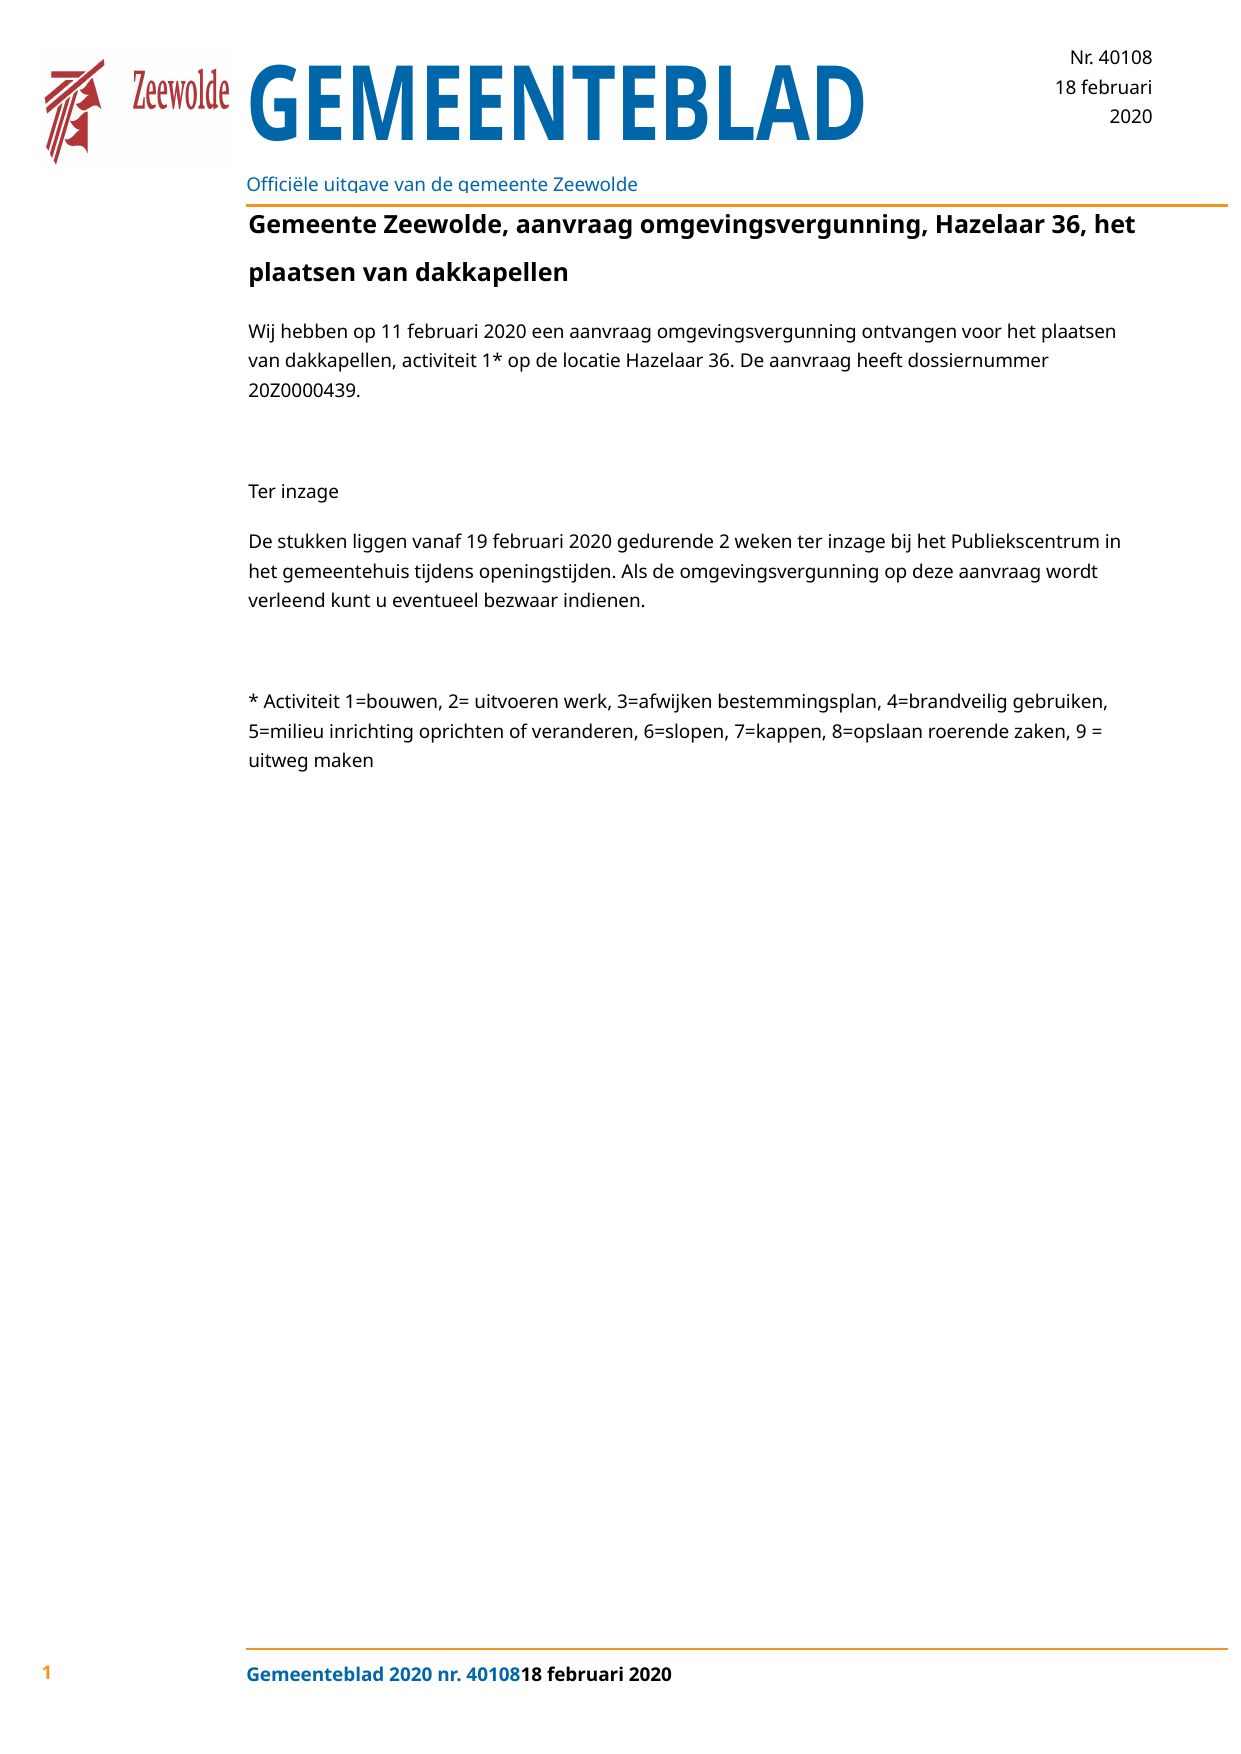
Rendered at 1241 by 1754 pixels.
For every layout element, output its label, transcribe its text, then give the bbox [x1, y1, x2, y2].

text Gemeente Zeewolde, aanvraag omgevingsvergunning, Hazelaar 36, het plaatsen van dakkapellen [248, 207, 1152, 288]
text Ter inzage [248, 478, 1152, 504]
text De stukken liggen vanaf 19 februari 2020 gedurende 2 weken ter inzage bij het Publiekscentrum in het gemeentehuis tijdens openingstijden. Als de omgevingsvergunning op deze aanvraag wordt verleend kunt u eventueel bezwaar indienen. [248, 528, 1152, 613]
text Wij hebben op 11 februari 2020 een aanvraag omgevingsvergunning ontvangen voor het plaatsen van dakkapellen, activiteit 1* op de locatie Hazelaar 36. De aanvraag heeft dossiernummer 20Z0000439. [248, 318, 1152, 403]
text * Activiteit 1=bouwen, 2= uitvoeren werk, 3=afwijken bestemmingsplan, 4=brandveilig gebruiken, 5=milieu inrichting oprichten of veranderen, 6=slopen, 7=kappen, 8=opslaan roerende zaken, 9 = uitweg maken [248, 688, 1152, 773]
picture [41, 47, 231, 172]
